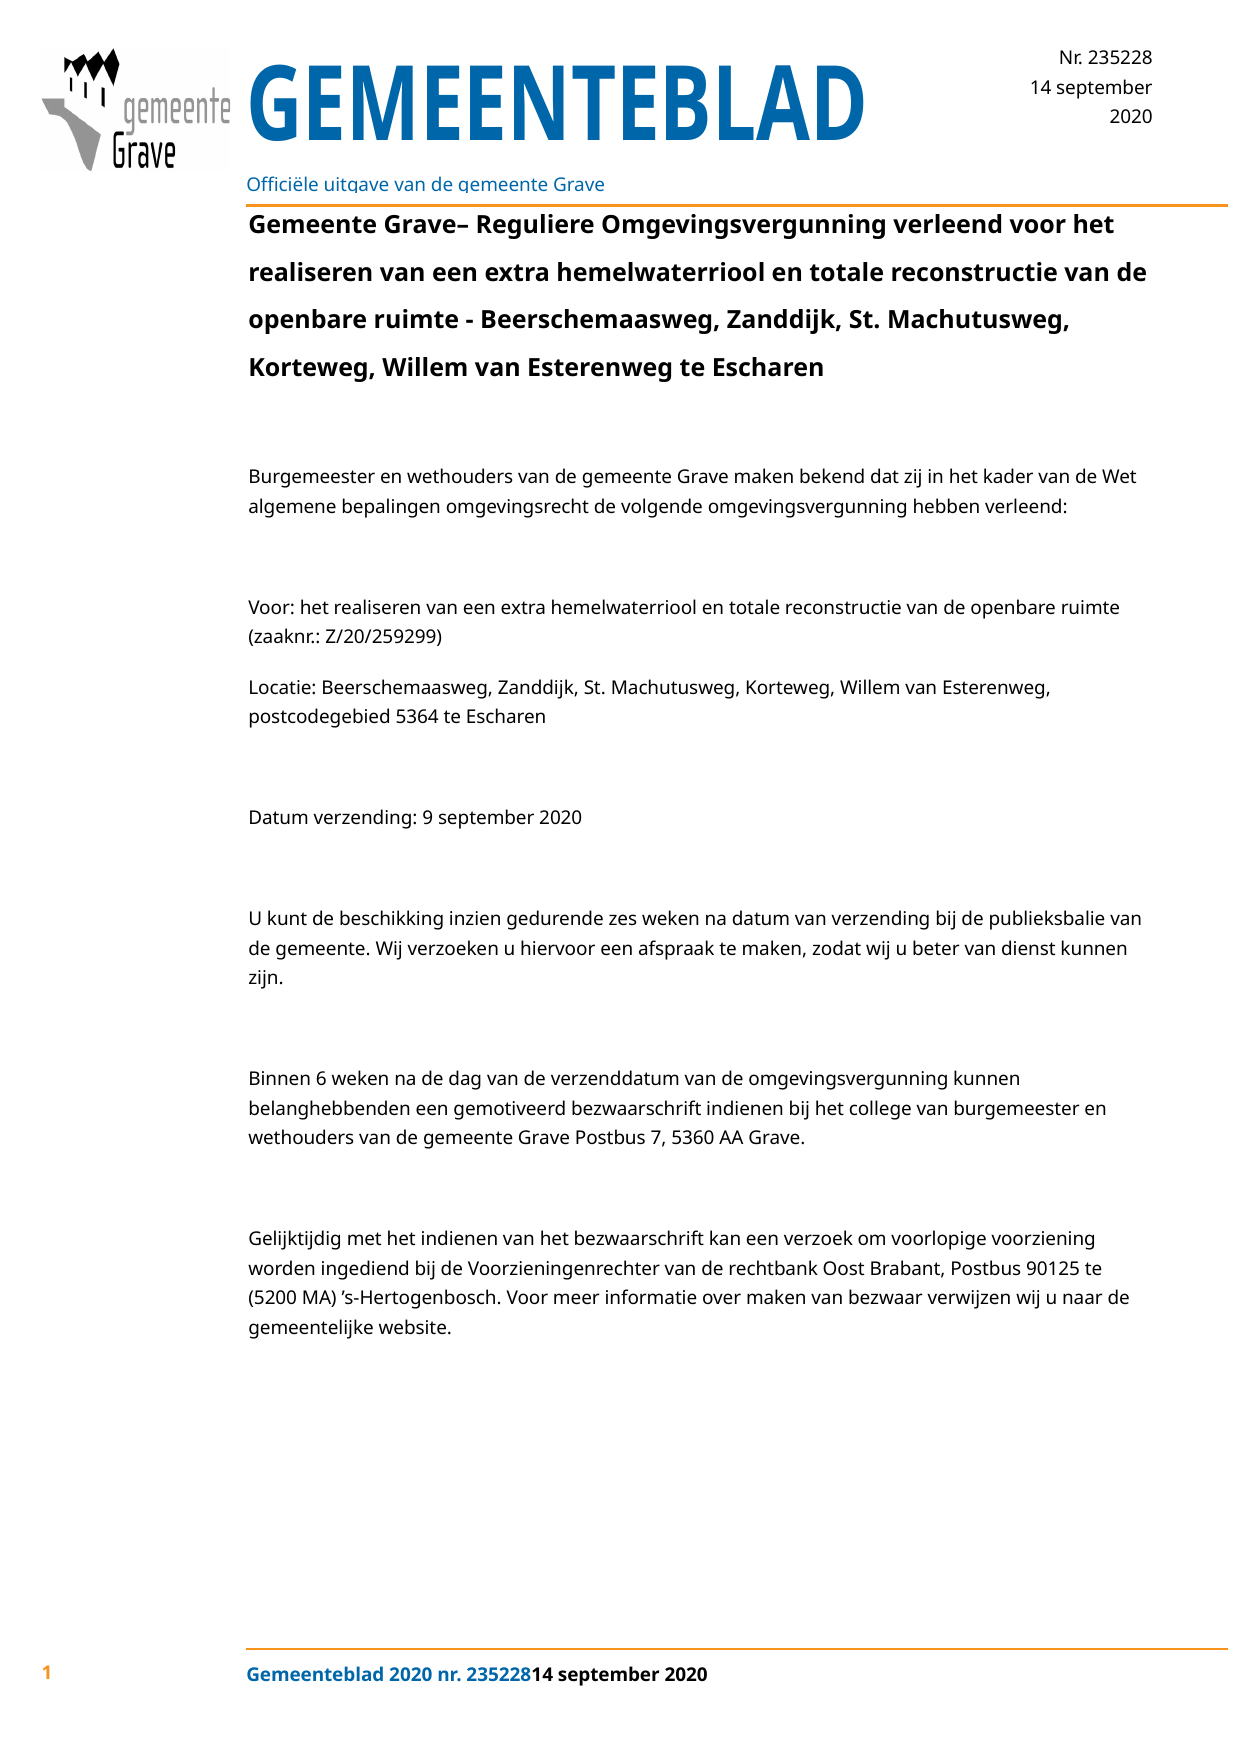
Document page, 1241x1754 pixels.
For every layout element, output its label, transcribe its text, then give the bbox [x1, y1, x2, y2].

picture [41, 47, 231, 172]
text Binnen 6 weken na de dag van de verzenddatum van de omgevingsvergunning kunnen belanghebbenden een gemotiveerd bezwaarschrift indienen bij het college van burgemeester en wethouders van de gemeente Grave Postbus 7, 5360 AA Grave. [248, 1065, 1152, 1150]
text Gelijktijdig met het indienen van het bezwaarschrift kan een verzoek om voorlopige voorziening worden ingediend bij de Voorzieningenrechter van de rechtbank Oost Brabant, Postbus 90125 te (5200 MA) ’s-Hertogenbosch. Voor meer informatie over maken van bezwaar verwijzen wij u naar de gemeentelijke website. [248, 1225, 1152, 1340]
text U kunt de beschikking inzien gedurende zes weken na datum van verzending bij de publieksbalie van de gemeente. Wij verzoeken u hiervoor een afspraak te maken, zodat wij u beter van dienst kunnen zijn. [248, 905, 1152, 990]
text Locatie: Beerschemaasweg, Zanddijk, St. Machutusweg, Korteweg, Willem van Esterenweg, postcodegebied 5364 te Escharen [248, 674, 1152, 729]
text Datum verzending: 9 september 2020 [248, 804, 1152, 830]
text Gemeente Grave– Reguliere Omgevingsvergunning verleend voor het realiseren van een extra hemelwaterriool en totale reconstructie van de openbare ruimte - Beerschemaasweg, Zanddijk, St. Machutusweg, Korteweg, Willem van Esterenweg te Escharen [248, 207, 1152, 384]
text Voor: het realiseren van een extra hemelwaterriool en totale reconstructie van de openbare ruimte (zaaknr.: Z/20/259299) [248, 594, 1152, 649]
text Burgemeester en wethouders van de gemeente Grave maken bekend dat zij in het kader van de Wet algemene bepalingen omgevingsrecht de volgende omgevingsvergunning hebben verleend: [248, 463, 1152, 519]
